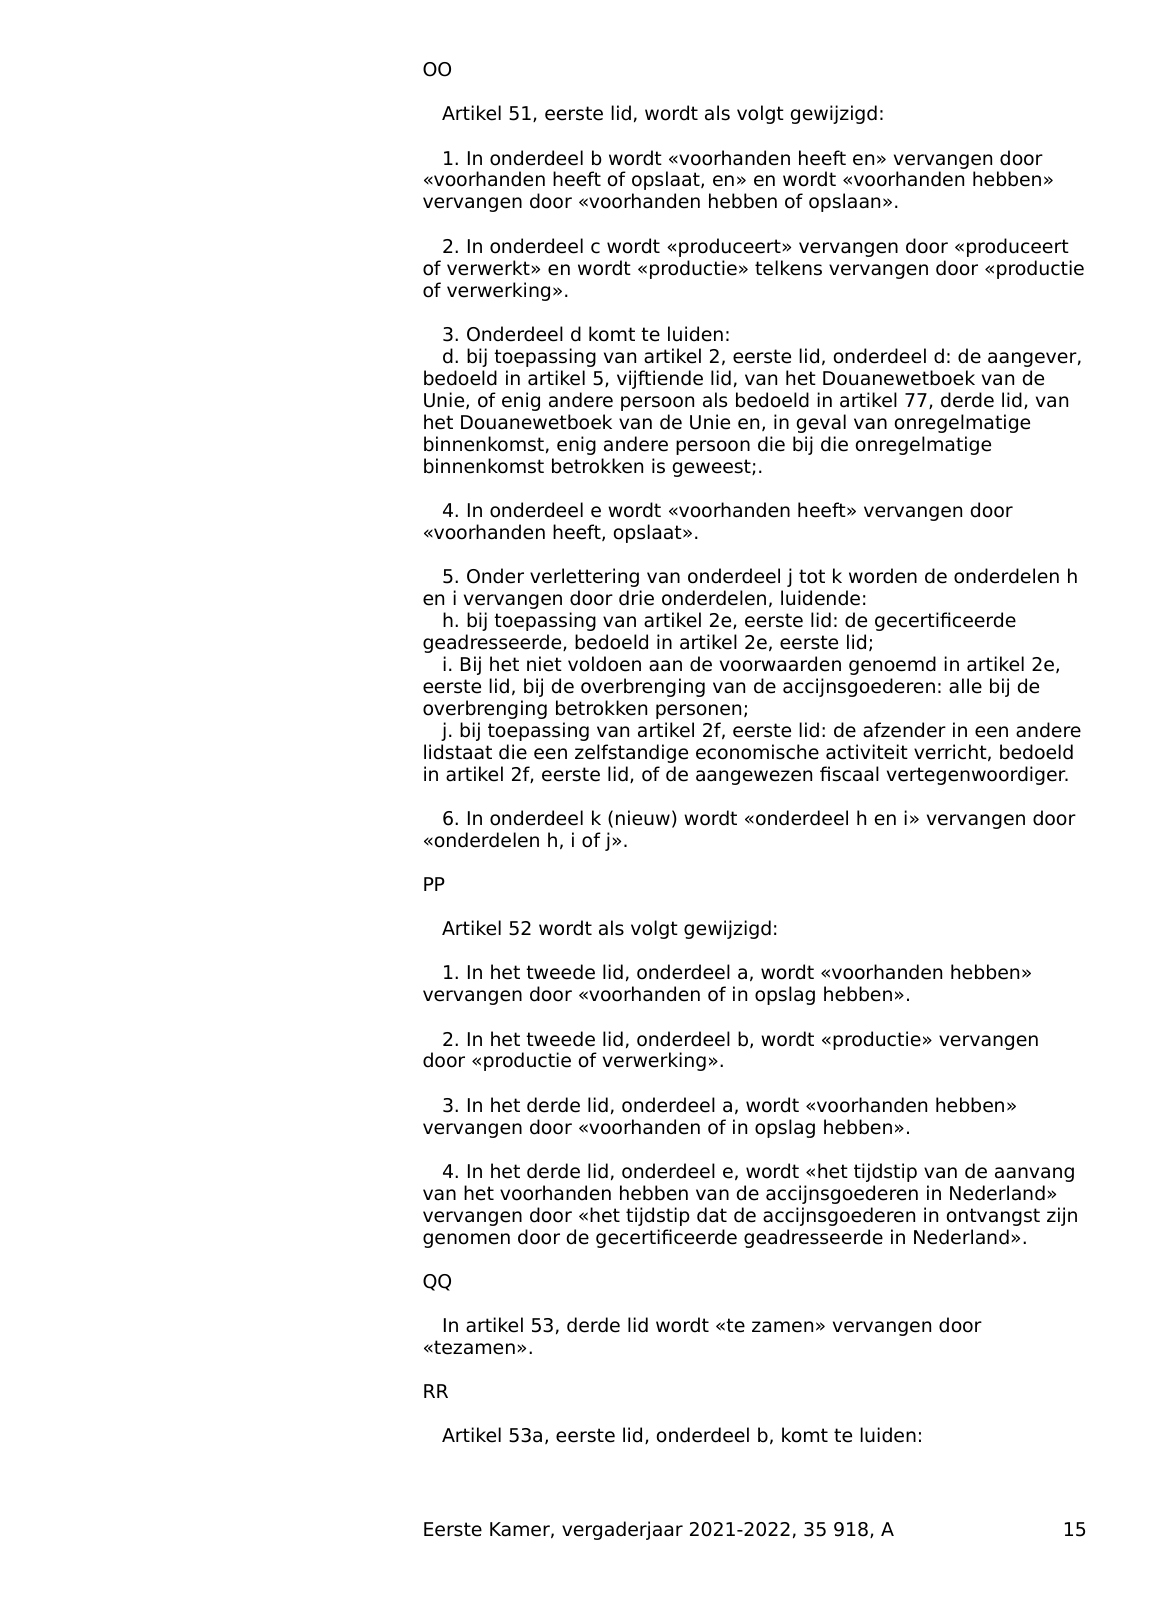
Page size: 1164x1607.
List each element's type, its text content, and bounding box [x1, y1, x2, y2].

text Artikel 53a, eerste lid, onderdeel b, komt te luiden: [422, 1425, 1087, 1447]
text 1. In onderdeel b wordt «voorhanden heeft en» vervangen door «voorhanden heeft of opslaat, en» en wordt «voorhanden hebben» vervangen door «voorhanden hebben of opslaan». [422, 147, 1087, 213]
text PP [422, 874, 1087, 896]
text 2. In het tweede lid, onderdeel b, wordt «productie» vervangen door «productie of verwerking». [422, 1028, 1087, 1072]
text 4. In het derde lid, onderdeel e, wordt «het tijdstip van de aanvang van het voorhanden hebben van de accijnsgoederen in Nederland» vervangen door «het tijdstip dat de accijnsgoederen in ontvangst zijn genomen door de gecertificeerde geadresseerde in Nederland». [422, 1161, 1087, 1249]
text 3. Onderdeel d komt te luiden: [422, 324, 1087, 346]
text 4. In onderdeel e wordt «voorhanden heeft» vervangen door «voorhanden heeft, opslaat». [422, 500, 1087, 544]
text Artikel 51, eerste lid, wordt als volgt gewijzigd: [422, 103, 1087, 125]
text QQ [422, 1271, 1087, 1293]
text RR [422, 1381, 1087, 1403]
text h. bij toepassing van artikel 2e, eerste lid: de gecertificeerde geadresseerde, bedoeld in artikel 2e, eerste lid; [422, 610, 1087, 654]
text d. bij toepassing van artikel 2, eerste lid, onderdeel d: de aangever, bedoeld in artikel 5, vijftiende lid, van het Douanewetboek van de Unie, of enig andere persoon als bedoeld in artikel 77, derde lid, van het Douanewetboek van de Unie en, in geval van onregelmatige binnenkomst, enig andere persoon die bij die onregelmatige binnenkomst betrokken is geweest;. [422, 346, 1087, 477]
text OO [422, 59, 1087, 81]
text 3. In het derde lid, onderdeel a, wordt «voorhanden hebben» vervangen door «voorhanden of in opslag hebben». [422, 1094, 1087, 1138]
text i. Bij het niet voldoen aan de voorwaarden genoemd in artikel 2e, eerste lid, bij de overbrenging van de accijnsgoederen: alle bij de overbrenging betrokken personen; [422, 654, 1087, 720]
text In artikel 53, derde lid wordt «te zamen» vervangen door «tezamen». [422, 1315, 1087, 1359]
text Artikel 52 wordt als volgt gewijzigd: [422, 918, 1087, 940]
text j. bij toepassing van artikel 2f, eerste lid: de afzender in een andere lidstaat die een zelfstandige economische activiteit verricht, bedoeld in artikel 2f, eerste lid, of de aangewezen fiscaal vertegenwoordiger. [422, 720, 1087, 786]
text 6. In onderdeel k (nieuw) wordt «onderdeel h en i» vervangen door «onderdelen h, i of j». [422, 808, 1087, 852]
text 5. Onder verlettering van onderdeel j tot k worden de onderdelen h en i vervangen door drie onderdelen, luidende: [422, 566, 1087, 610]
text 1. In het tweede lid, onderdeel a, wordt «voorhanden hebben» vervangen door «voorhanden of in opslag hebben». [422, 962, 1087, 1006]
text 2. In onderdeel c wordt «produceert» vervangen door «produceert of verwerkt» en wordt «productie» telkens vervangen door «productie of verwerking». [422, 236, 1087, 301]
